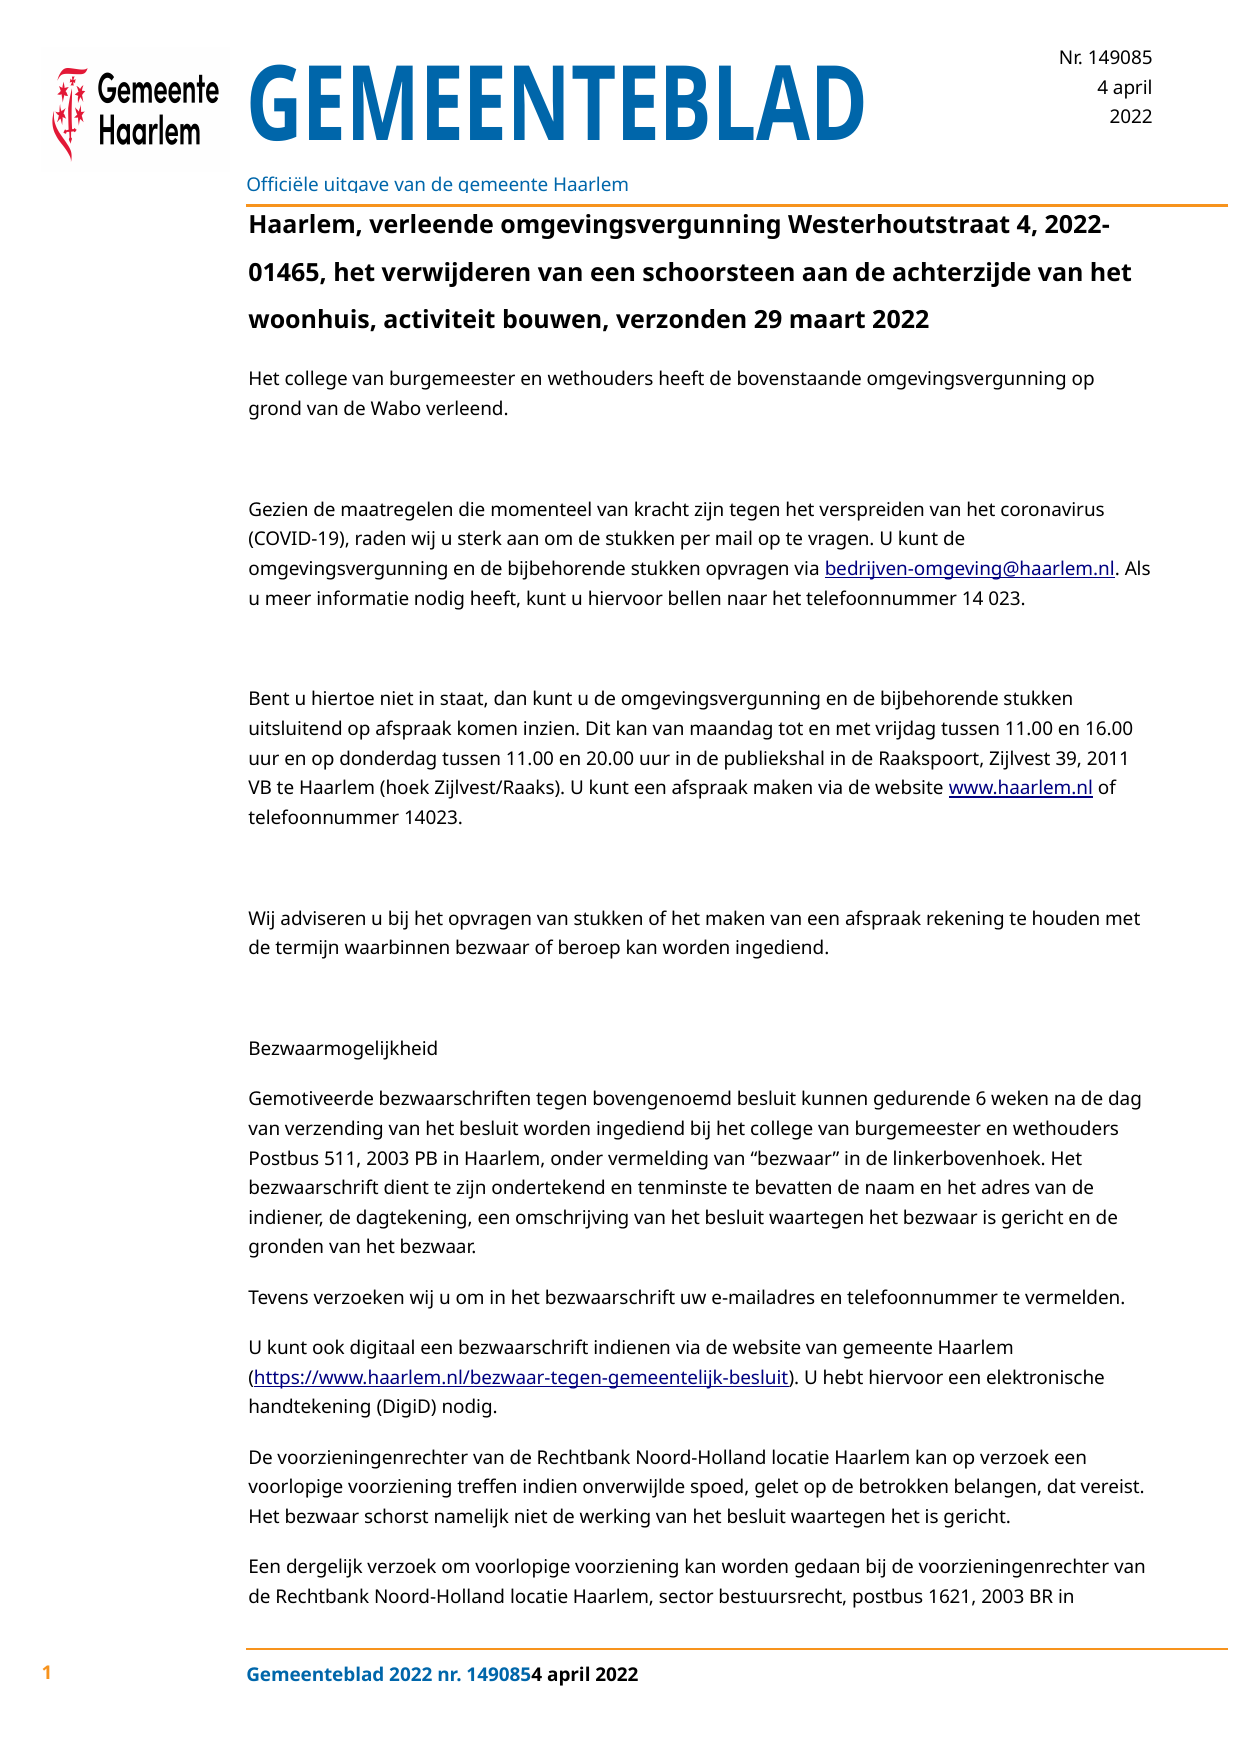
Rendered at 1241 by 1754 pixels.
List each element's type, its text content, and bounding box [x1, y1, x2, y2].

text Bent u hiertoe niet in staat, dan kunt u de omgevingsvergunning en de bijbehorende stukken uitsluitend op afspraak komen inzien. Dit kan van maandag tot en met vrijdag tussen 11.00 en 16.00 uur en op donderdag tussen 11.00 en 20.00 uur in de publiekshal in de Raakspoort, Zijlvest 39, 2011 VB te Haarlem (hoek Zijlvest/Raaks). U kunt een afspraak maken via de website www.haarlem.nl of telefoonnummer 14023. [248, 686, 1152, 829]
text Bezwaarmogelijkheid [248, 1035, 1152, 1061]
picture [41, 47, 231, 172]
text Wij adviseren u bij het opvragen van stukken of het maken van een afspraak rekening te houden met de termijn waarbinnen bezwaar of beroep kan worden ingediend. [248, 905, 1152, 960]
text Een dergelijk verzoek om voorlopige voorziening kan worden gedaan bij de voorzieningenrechter van de Rechtbank Noord-Holland locatie Haarlem, sector bestuursrecht, postbus 1621, 2003 BR in [248, 1553, 1152, 1609]
text Het college van burgemeester en wethouders heeft de bovenstaande omgevingsvergunning op grond van de Wabo verleend. [248, 366, 1152, 421]
text U kunt ook digitaal een bezwaarschrift indienen via de website van gemeente Haarlem (https://www.haarlem.nl/bezwaar-tegen-gemeentelijk-besluit). U hebt hiervoor een elektronische handtekening (DigiD) nodig. [248, 1334, 1152, 1419]
text De voorzieningenrechter van de Rechtbank Noord-Holland locatie Haarlem kan op verzoek een voorlopige voorziening treffen indien onverwijlde spoed, gelet op de betrokken belangen, dat vereist. Het bezwaar schorst namelijk niet de werking van het besluit waartegen het is gericht. [248, 1444, 1152, 1529]
text Haarlem, verleende omgevingsvergunning Westerhoutstraat 4, 2022-01465, het verwijderen van een schoorsteen aan de achterzijde van het woonhuis, activiteit bouwen, verzonden 29 maart 2022 [248, 207, 1152, 336]
text Gemotiveerde bezwaarschriften tegen bovengenoemd besluit kunnen gedurende 6 weken na de dag van verzending van het besluit worden ingediend bij het college van burgemeester en wethouders Postbus 511, 2003 PB in Haarlem, onder vermelding van “bezwaar” in de linkerbovenhoek. Het bezwaarschrift dient te zijn ondertekend en tenminste te bevatten de naam en het adres van de indiener, de dagtekening, een omschrijving van het besluit waartegen het bezwaar is gericht en de gronden van het bezwaar. [248, 1086, 1152, 1259]
text Gezien de maatregelen die momenteel van kracht zijn tegen het verspreiden van het coronavirus (COVID-19), raden wij u sterk aan om de stukken per mail op te vragen. U kunt de omgevingsvergunning en de bijbehorende stukken opvragen via bedrijven-omgeving@haarlem.nl. Als u meer informatie nodig heeft, kunt u hiervoor bellen naar het telefoonnummer 14 023. [248, 496, 1152, 610]
text Tevens verzoeken wij u om in het bezwaarschrift uw e-mailadres en telefoonnummer te vermelden. [248, 1284, 1152, 1309]
